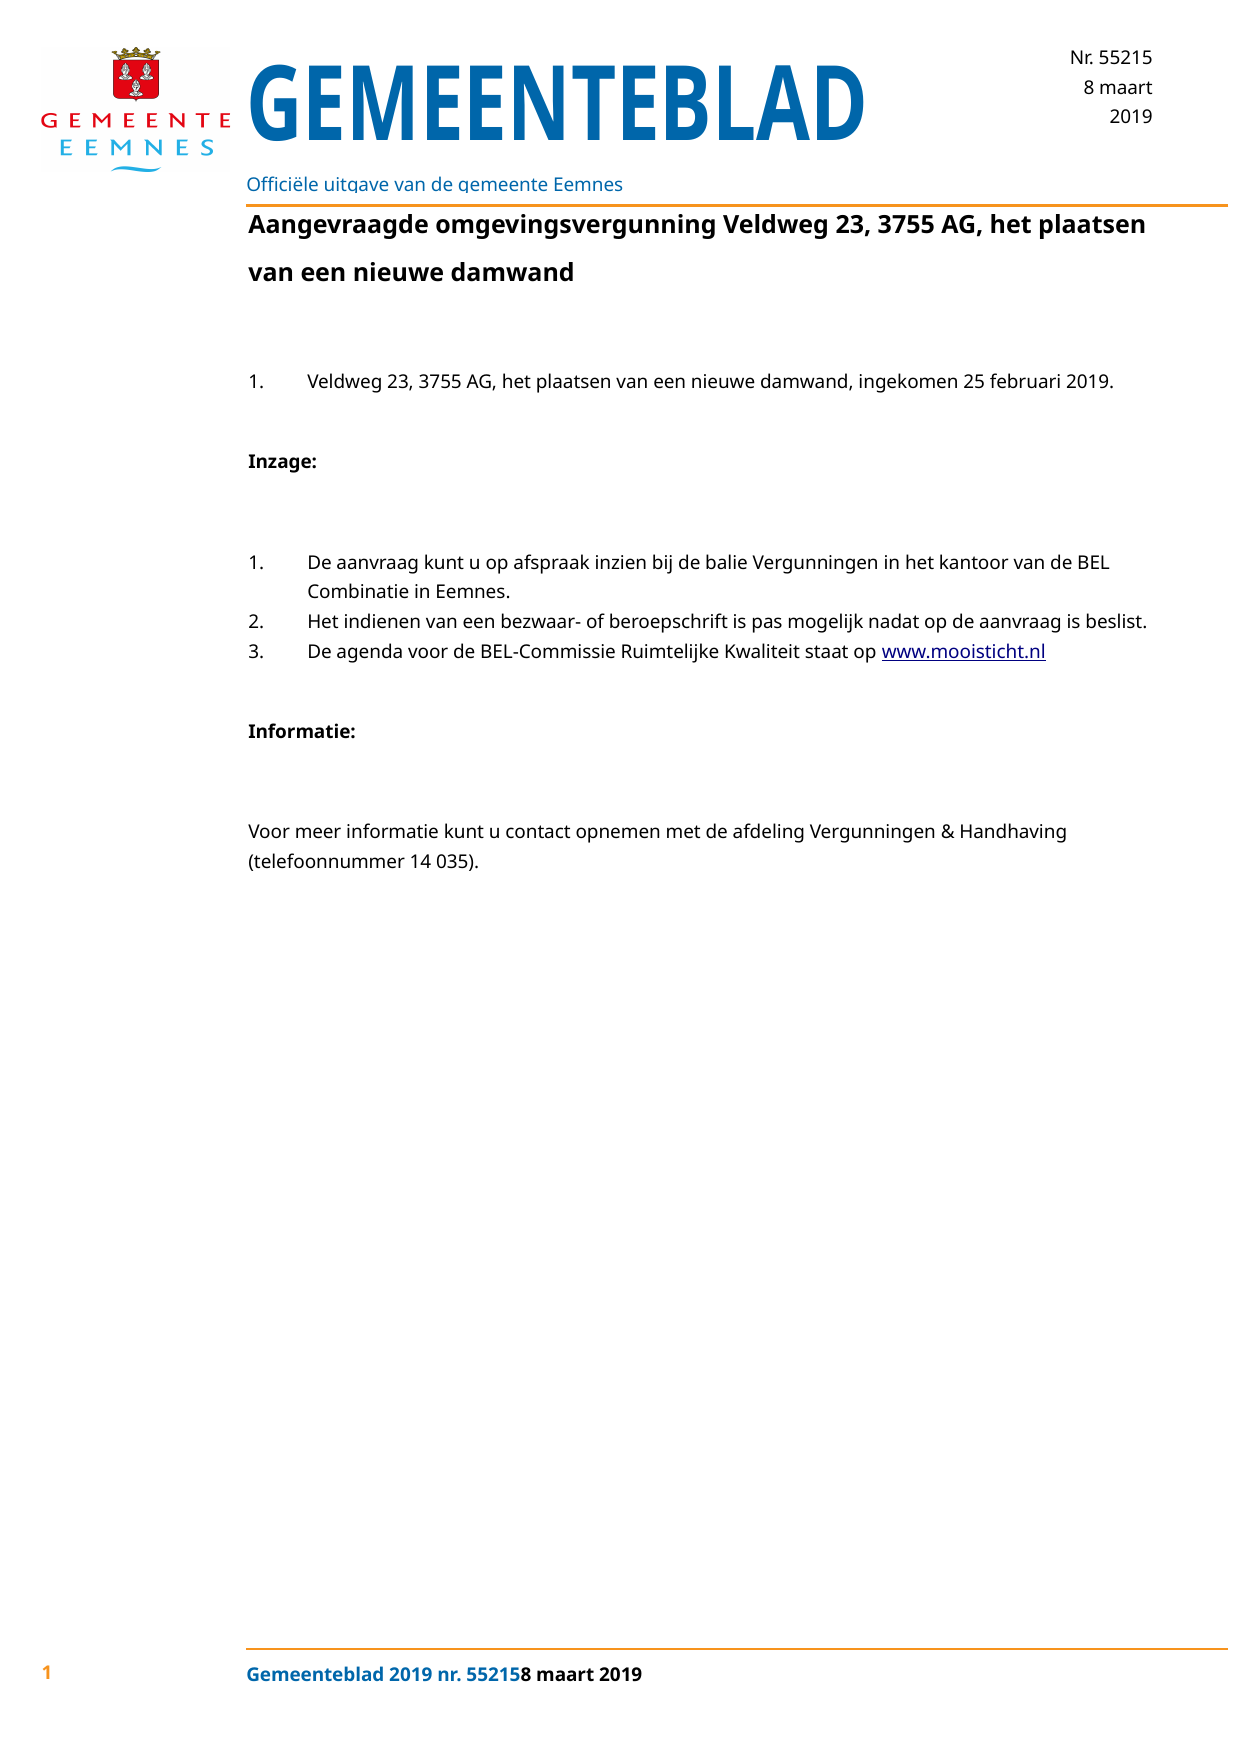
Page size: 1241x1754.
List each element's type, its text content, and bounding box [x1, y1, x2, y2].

list Veldweg 23, 3755 AG, het plaatsen van een nieuwe damwand, ingekomen 25 februari 2019. [248, 368, 1152, 394]
list De agenda voor de BEL-Commissie Ruimtelijke Kwaliteit staat op www.mooisticht.nl [248, 638, 1152, 664]
text Inzage: [248, 448, 1152, 474]
picture [41, 47, 231, 172]
text Informatie: [248, 718, 1152, 744]
list De aanvraag kunt u op afspraak inzien bij de balie Vergunningen in het kantoor van de BEL Combinatie in Eemnes. [248, 549, 1152, 604]
list Het indienen van een bezwaar- of beroepschrift is pas mogelijk nadat op de aanvraag is beslist. [248, 608, 1152, 634]
text Aangevraagde omgevingsvergunning Veldweg 23, 3755 AG, het plaatsen van een nieuwe damwand [248, 207, 1152, 288]
text Voor meer informatie kunt u contact opnemen met de afdeling Vergunningen & Handhaving (telefoonnummer 14 035). [248, 819, 1152, 874]
